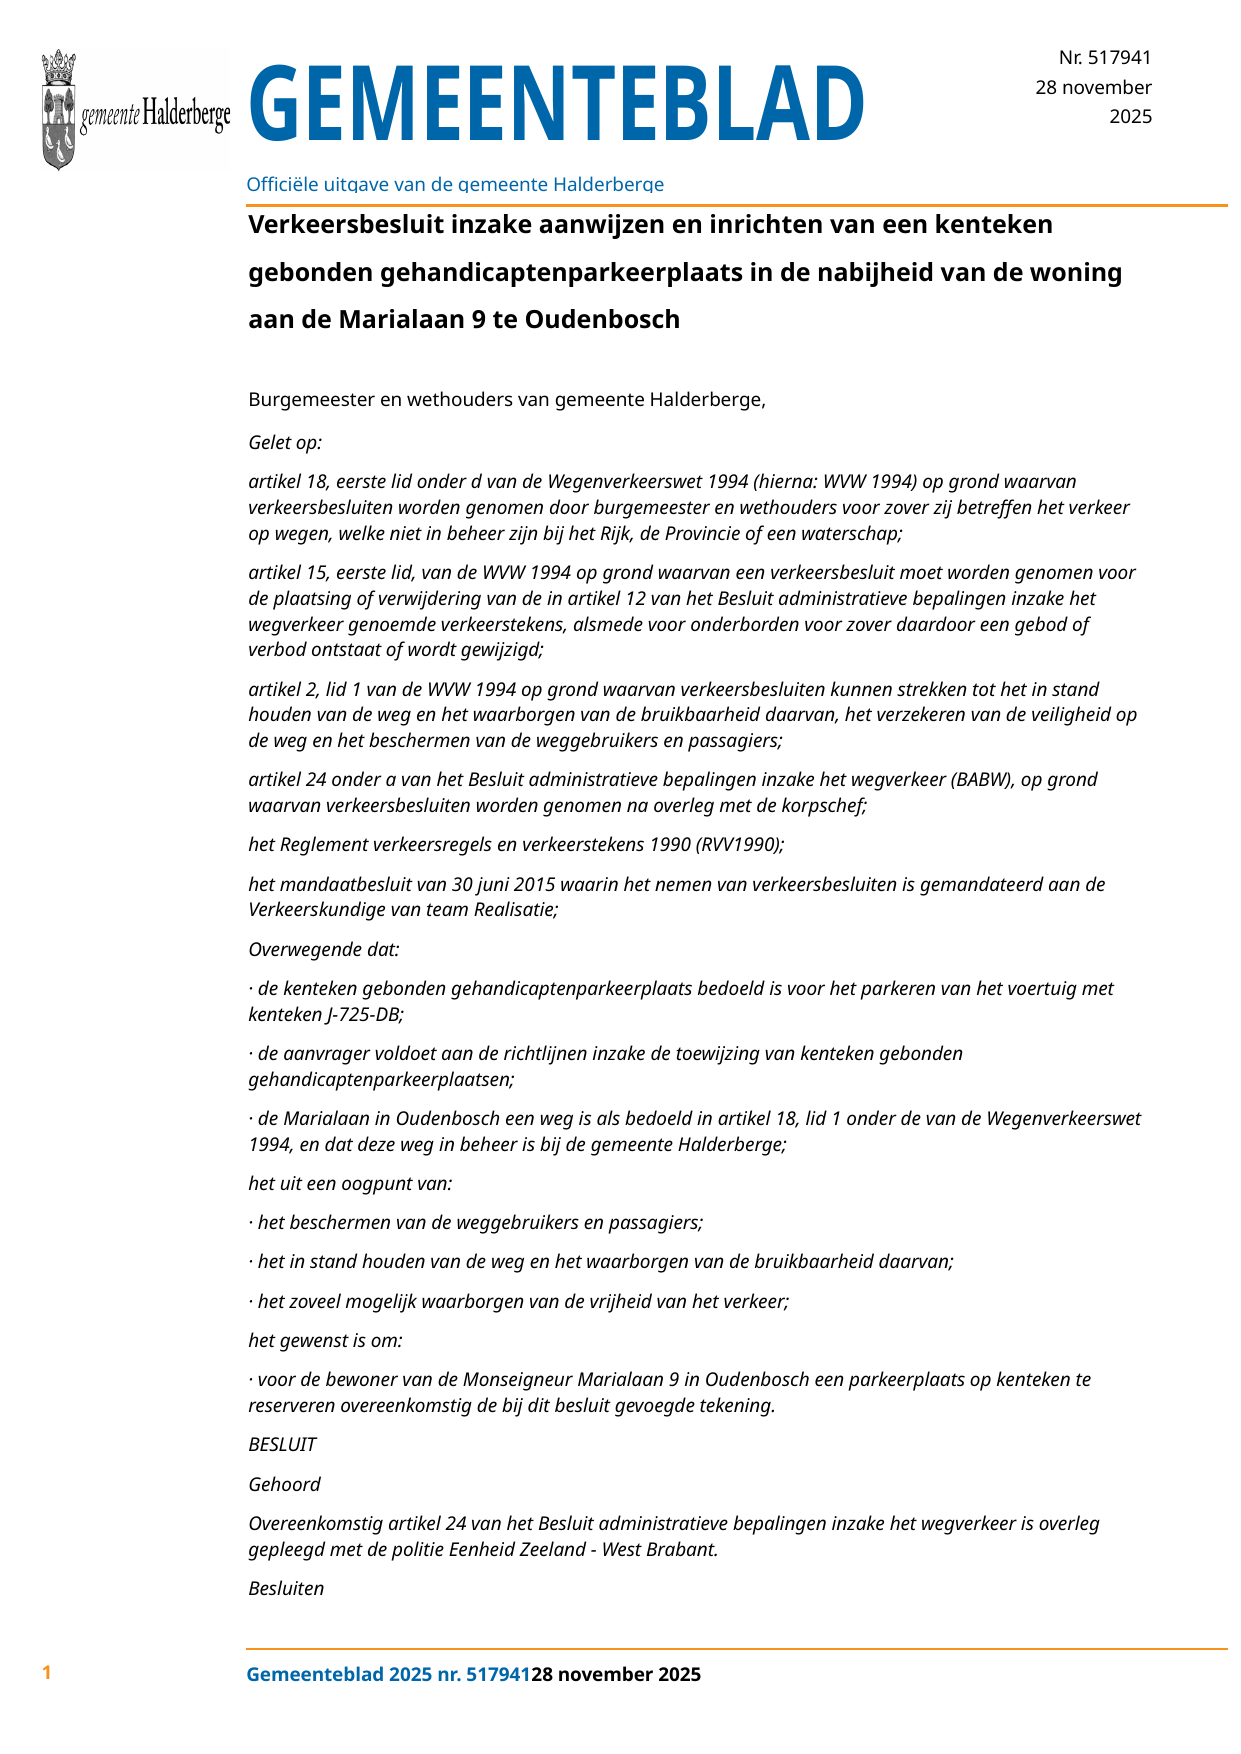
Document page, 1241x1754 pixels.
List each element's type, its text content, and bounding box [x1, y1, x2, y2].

text Burgemeester en wethouders van gemeente Halderberge, [248, 386, 1152, 412]
text · de kenteken gebonden gehandicaptenparkeerplaats bedoeld is voor het parkeren van het voertuig met kenteken J-725-DB; [248, 975, 1152, 1027]
text Gelet op: [248, 429, 1152, 455]
text · het beschermen van de weggebruikers en passagiers; [248, 1209, 1152, 1235]
text artikel 18, eerste lid onder d van de Wegenverkeerswet 1994 (hierna: WVW 1994) op grond waarvan verkeersbesluiten worden genomen door burgemeester en wethouders voor zover zij betreffen het verkeer op wegen, welke niet in beheer zijn bij het Rijk, de Provincie of een waterschap; [248, 469, 1152, 546]
text · het zoveel mogelijk waarborgen van de vrijheid van het verkeer; [248, 1288, 1152, 1314]
text het mandaatbesluit van 30 juni 2015 waarin het nemen van verkeersbesluiten is gemandateerd aan de Verkeerskundige van team Realisatie; [248, 871, 1152, 922]
text · de Marialaan in Oudenbosch een weg is als bedoeld in artikel 18, lid 1 onder de van de Wegenverkeerswet 1994, en dat deze weg in beheer is bij de gemeente Halderberge; [248, 1105, 1152, 1157]
text Overwegende dat: [248, 936, 1152, 962]
text · voor de bewoner van de Monseigneur Marialaan 9 in Oudenbosch een parkeerplaats op kenteken te reserveren overeenkomstig de bij dit besluit gevoegde tekening. [248, 1366, 1152, 1418]
text artikel 2, lid 1 van de WVW 1994 op grond waarvan verkeersbesluiten kunnen strekken tot het in stand houden van de weg en het waarborgen van de bruikbaarheid daarvan, het verzekeren van de veiligheid op de weg en het beschermen van de weggebruikers en passagiers; [248, 676, 1152, 753]
picture [41, 47, 231, 172]
text het Reglement verkeersregels en verkeerstekens 1990 (RVV1990); [248, 832, 1152, 857]
text artikel 24 onder a van het Besluit administratieve bepalingen inzake het wegverkeer (BABW), op grond waarvan verkeersbesluiten worden genomen na overleg met de korpschef; [248, 767, 1152, 818]
text artikel 15, eerste lid, van de WVW 1994 op grond waarvan een verkeersbesluit moet worden genomen voor de plaatsing of verwijdering van de in artikel 12 van het Besluit administratieve bepalingen inzake het wegverkeer genoemde verkeerstekens, alsmede voor onderborden voor zover daardoor een gebod of verbod ontstaat of wordt gewijzigd; [248, 559, 1152, 662]
text · de aanvrager voldoet aan de richtlijnen inzake de toewijzing van kenteken gebonden gehandicaptenparkeerplaatsen; [248, 1040, 1152, 1092]
text · het in stand houden van de weg en het waarborgen van de bruikbaarheid daarvan; [248, 1249, 1152, 1274]
text Besluiten [248, 1575, 1152, 1601]
text het gewenst is om: [248, 1327, 1152, 1353]
text Overeenkomstig artikel 24 van het Besluit administratieve bepalingen inzake het wegverkeer is overleg gepleegd met de politie Eenheid Zeeland - West Brabant. [248, 1510, 1152, 1561]
text het uit een oogpunt van: [248, 1170, 1152, 1196]
text Gehoord [248, 1471, 1152, 1496]
text Verkeersbesluit inzake aanwijzen en inrichten van een kenteken gebonden gehandicaptenparkeerplaats in de nabijheid van de woning aan de Marialaan 9 te Oudenbosch [248, 207, 1152, 336]
text BESLUIT [248, 1431, 1152, 1457]
